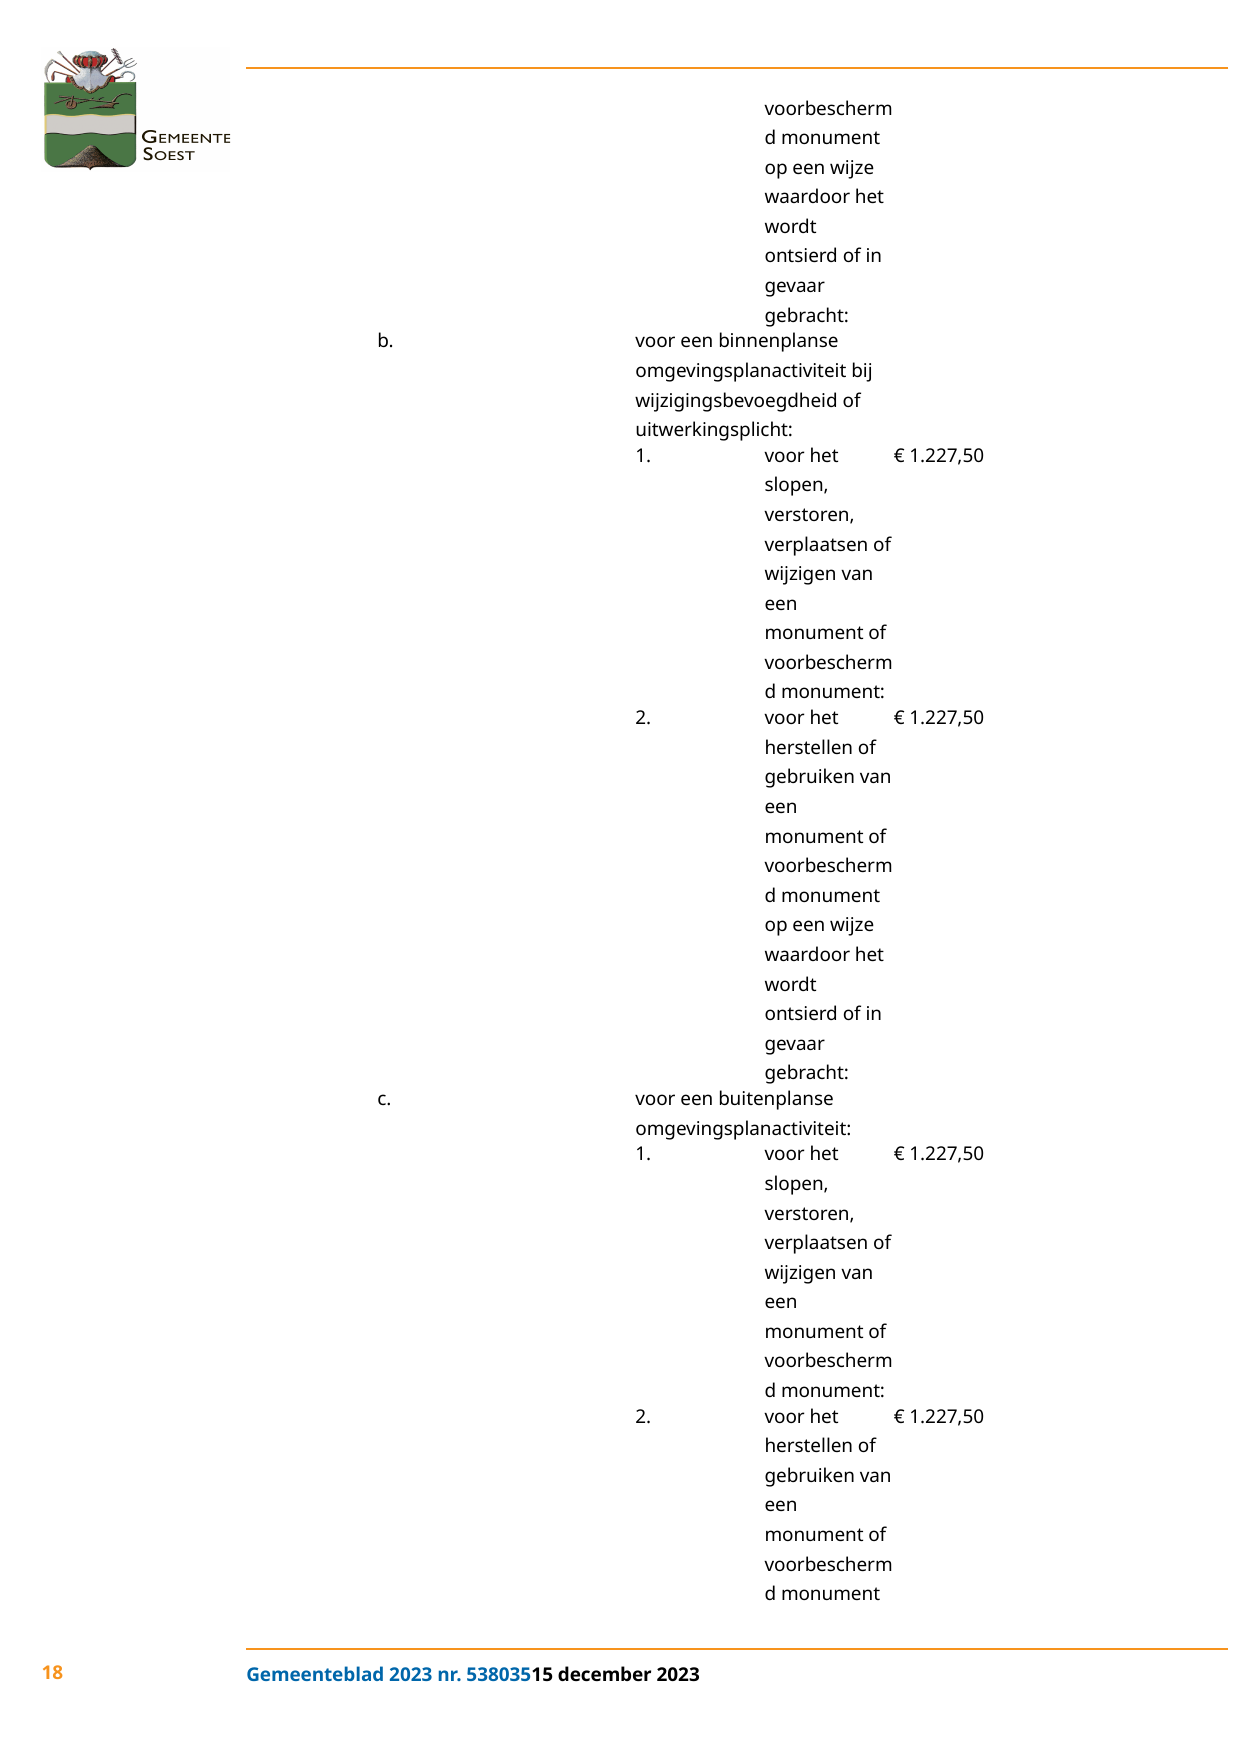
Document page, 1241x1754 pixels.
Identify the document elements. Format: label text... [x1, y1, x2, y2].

table_cell 2. [635, 1403, 764, 1606]
table_cell [248, 705, 635, 1085]
table_cell 2. [635, 705, 764, 1085]
table_cell € 1.227,50 [894, 1403, 1152, 1606]
table_cell € 1.227,50 [894, 705, 1152, 1085]
picture [41, 47, 231, 172]
table_cell voorbeschermd monument op een wijze waardoor het wordt ontsierd of in gevaar gebracht: [764, 95, 893, 328]
table_cell [248, 1141, 635, 1403]
table_cell voor het herstellen of gebruiken van een monument of voorbeschermd monument [764, 1403, 893, 1606]
table_cell [248, 328, 377, 442]
table_cell [248, 95, 635, 328]
table_cell voor het herstellen of gebruiken van een monument of voorbeschermd monument op een wijze waardoor het wordt ontsierd of in gevaar gebracht: [764, 705, 893, 1085]
table_cell [635, 95, 764, 328]
table_cell c. [377, 1085, 635, 1141]
table_cell € 1.227,50 [894, 1141, 1152, 1403]
table_cell voor een buitenplanse omgevingsplanactiviteit: [635, 1085, 893, 1141]
table_cell voor een binnenplanse omgevingsplanactiviteit bij wijzigingsbevoegdheid of uitwerkingsplicht: [635, 328, 893, 442]
table_cell [248, 1403, 635, 1606]
table_cell [894, 95, 1152, 328]
table_cell voor het slopen, verstoren, verplaatsen of wijzigen van een monument of voorbeschermd monument: [764, 1141, 893, 1403]
table_cell 1. [635, 442, 764, 704]
table_cell € 1.227,50 [894, 442, 1152, 704]
table_cell [248, 442, 635, 704]
table_cell [894, 328, 1152, 442]
table_cell 1. [635, 1141, 764, 1403]
table_cell b. [377, 328, 635, 442]
table_cell [248, 1085, 377, 1141]
table_cell voor het slopen, verstoren, verplaatsen of wijzigen van een monument of voorbeschermd monument: [764, 442, 893, 704]
table_cell [894, 1085, 1152, 1141]
